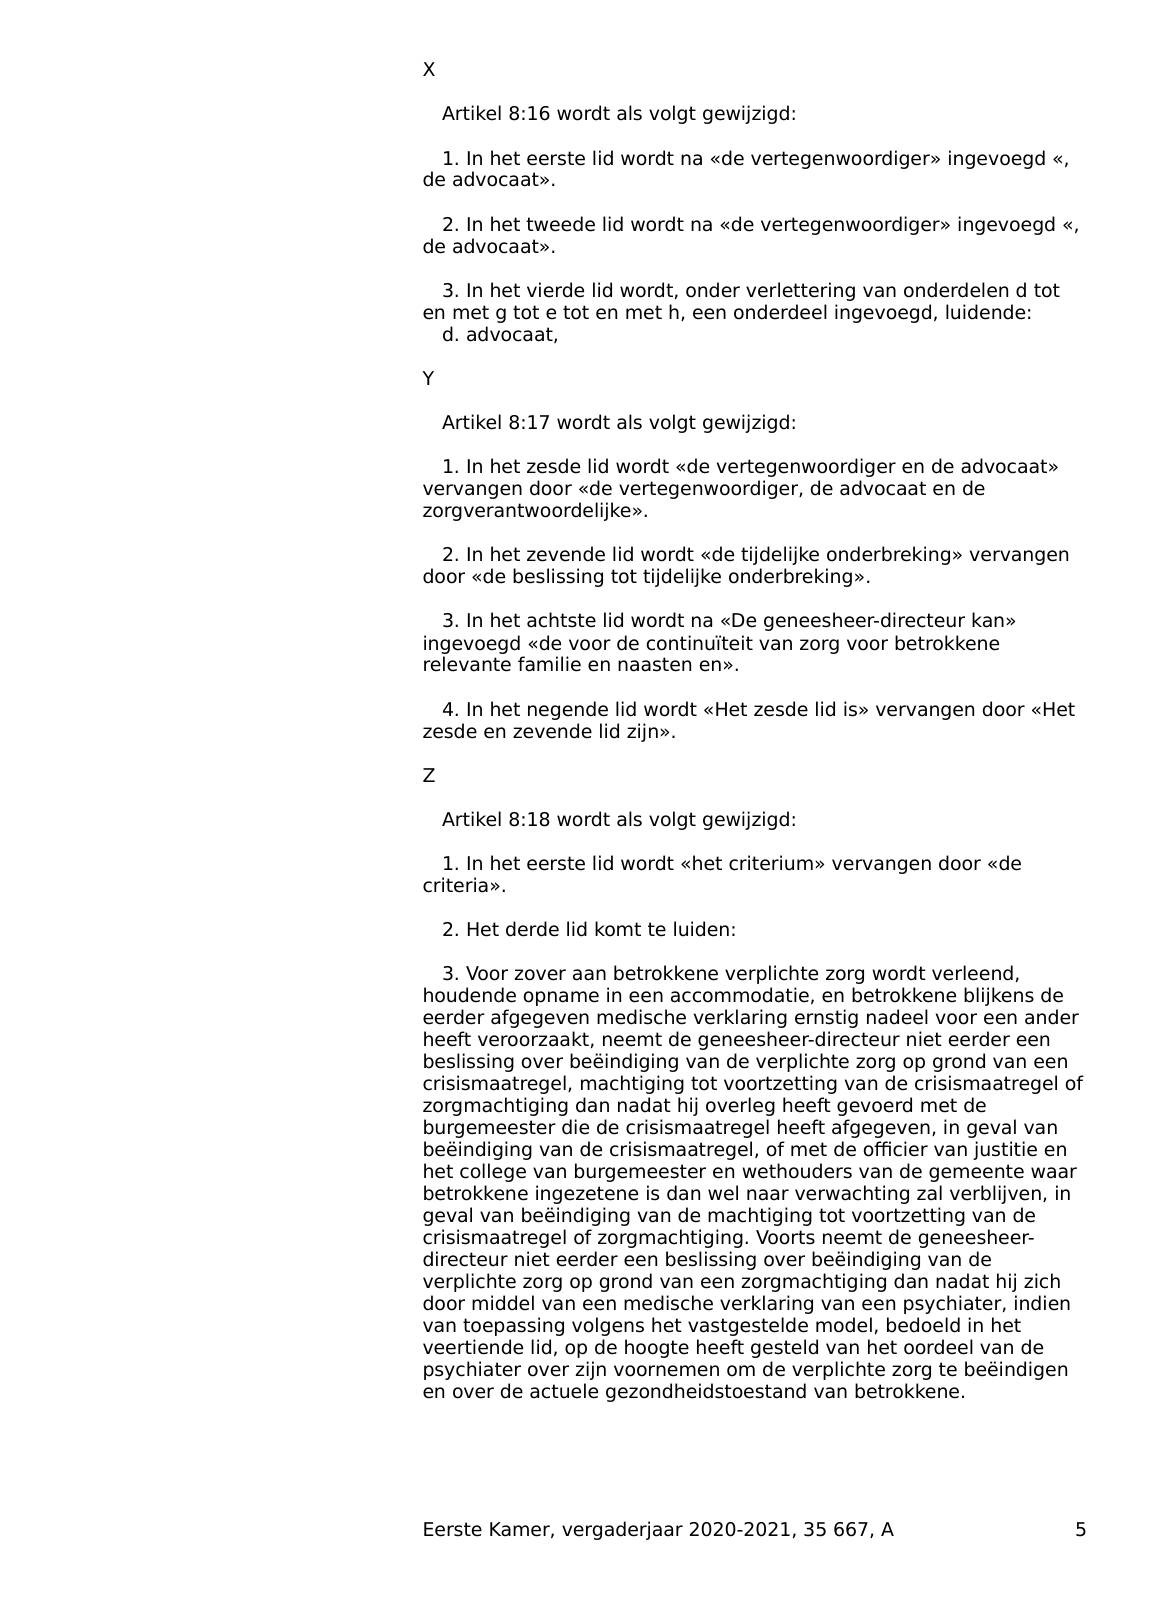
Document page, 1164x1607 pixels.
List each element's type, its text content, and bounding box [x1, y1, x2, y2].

text Artikel 8:17 wordt als volgt gewijzigd: [422, 412, 1087, 434]
text 1. In het eerste lid wordt na «de vertegenwoordiger» ingevoegd «, de advocaat». [422, 147, 1087, 191]
text 3. Voor zover aan betrokkene verplichte zorg wordt verleend, houdende opname in een accommodatie, en betrokkene blijkens de eerder afgegeven medische verklaring ernstig nadeel voor een ander heeft veroorzaakt, neemt de geneesheer-directeur niet eerder een beslissing over beëindiging van de verplichte zorg op grond van een crisismaatregel, machtiging tot voortzetting van de crisismaatregel of zorgmachtiging dan nadat hij overleg heeft gevoerd met de burgemeester die de crisismaatregel heeft afgegeven, in geval van beëindiging van de crisismaatregel, of met de officier van justitie en het college van burgemeester en wethouders van de gemeente waar betrokkene ingezetene is dan wel naar verwachting zal verblijven, in geval van beëindiging van de machtiging tot voortzetting van de crisismaatregel of zorgmachtiging. Voorts neemt de geneesheer-directeur niet eerder een beslissing over beëindiging van de verplichte zorg op grond van een zorgmachtiging dan nadat hij zich door middel van een medische verklaring van een psychiater, indien van toepassing volgens het vastgestelde model, bedoeld in het veertiende lid, op de hoogte heeft gesteld van het oordeel van de psychiater over zijn voornemen om de verplichte zorg te beëindigen en over de actuele gezondheidstoestand van betrokkene. [422, 963, 1087, 1403]
text 2. Het derde lid komt te luiden: [422, 919, 1087, 941]
text 3. In het achtste lid wordt na «De geneesheer-directeur kan» ingevoegd «de voor de continuïteit van zorg voor betrokkene relevante familie en naasten en». [422, 610, 1087, 676]
text d. advocaat, [422, 324, 1087, 346]
text Y [422, 368, 1087, 390]
text 2. In het zevende lid wordt «de tijdelijke onderbreking» vervangen door «de beslissing tot tijdelijke onderbreking». [422, 544, 1087, 588]
text 3. In het vierde lid wordt, onder verlettering van onderdelen d tot en met g tot e tot en met h, een onderdeel ingevoegd, luidende: [422, 280, 1087, 324]
text 1. In het zesde lid wordt «de vertegenwoordiger en de advocaat» vervangen door «de vertegenwoordiger, de advocaat en de zorgverantwoordelijke». [422, 456, 1087, 522]
text X [422, 59, 1087, 81]
text Artikel 8:18 wordt als volgt gewijzigd: [422, 809, 1087, 831]
text 4. In het negende lid wordt «Het zesde lid is» vervangen door «Het zesde en zevende lid zijn». [422, 698, 1087, 742]
text Artikel 8:16 wordt als volgt gewijzigd: [422, 103, 1087, 125]
text Z [422, 765, 1087, 787]
text 2. In het tweede lid wordt na «de vertegenwoordiger» ingevoegd «, de advocaat». [422, 213, 1087, 257]
text 1. In het eerste lid wordt «het criterium» vervangen door «de criteria». [422, 853, 1087, 897]
